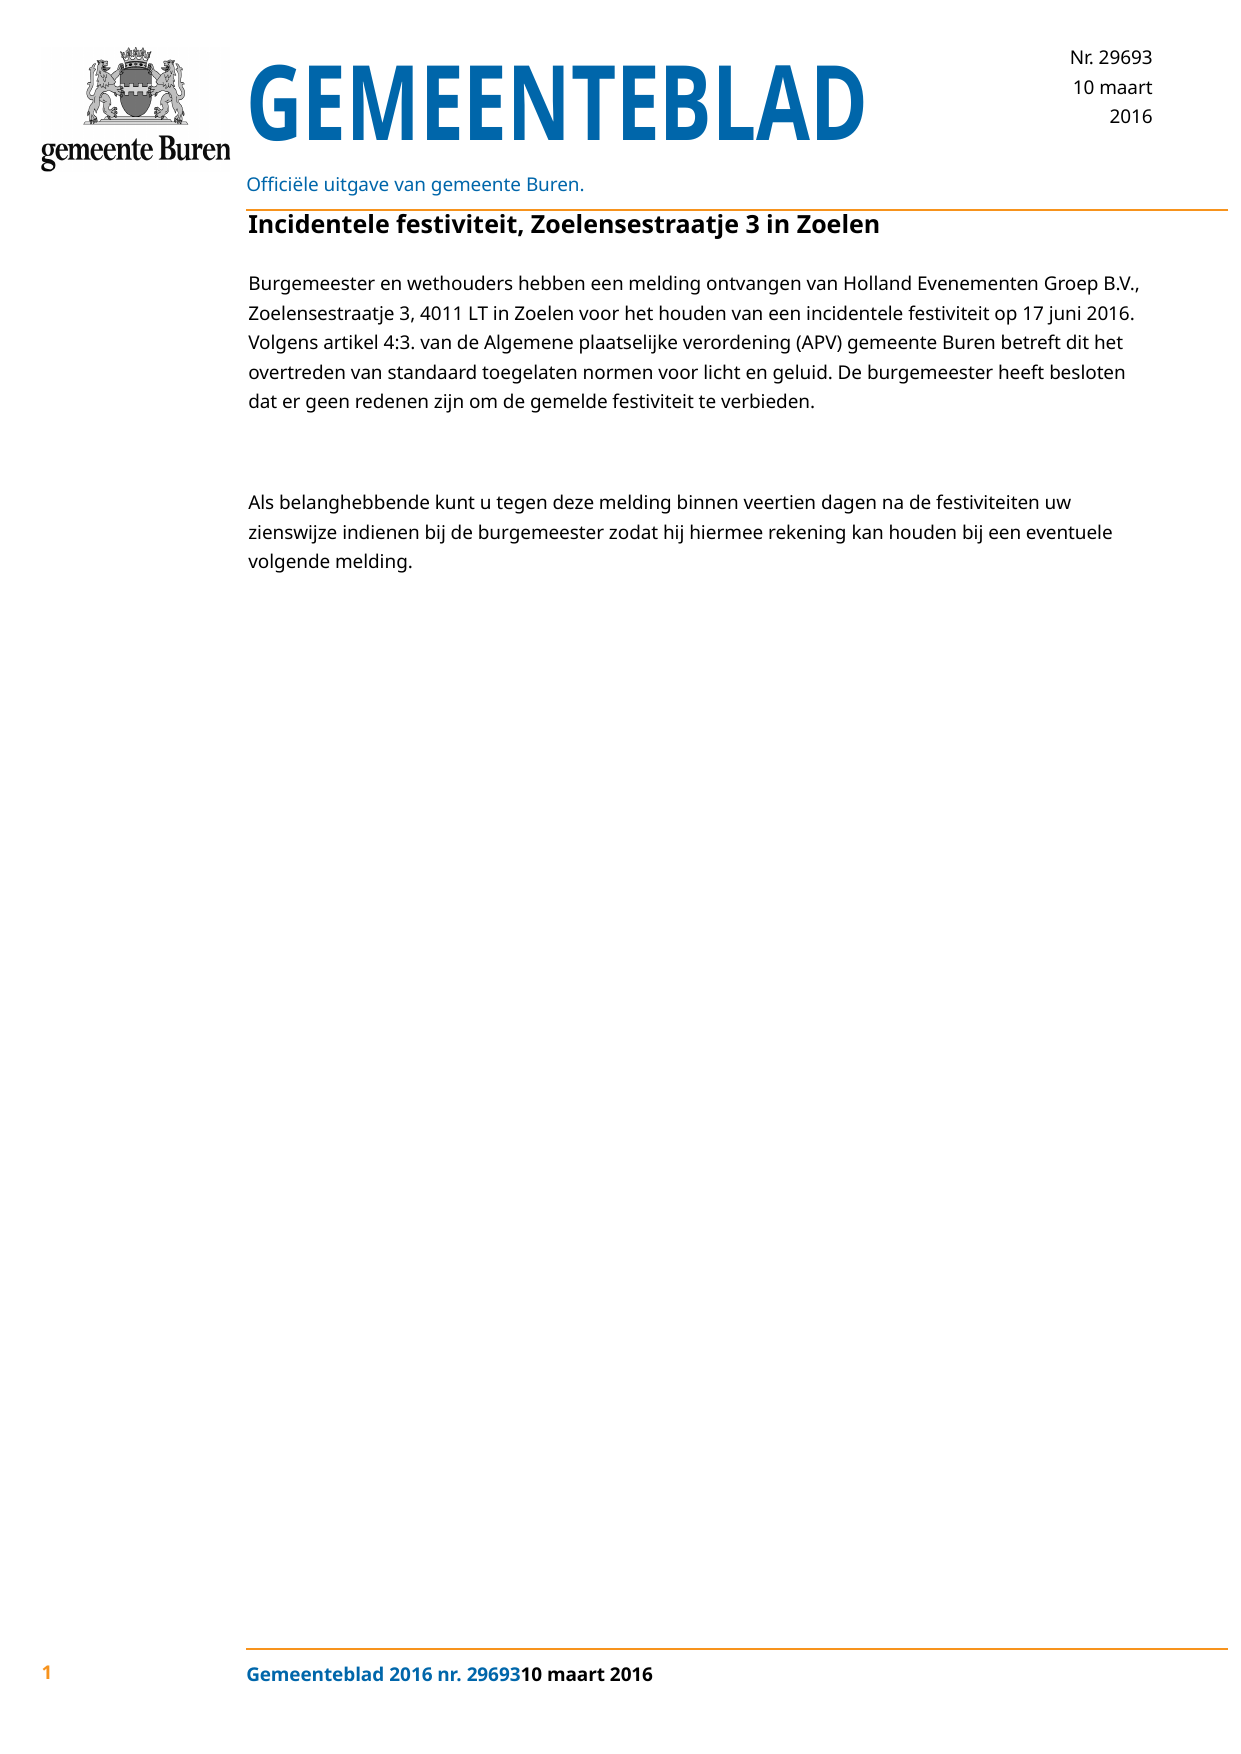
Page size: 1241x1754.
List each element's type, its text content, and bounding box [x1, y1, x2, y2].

text Burgemeester en wethouders hebben een melding ontvangen van Holland Evenementen Groep B.V., Zoelensestraatje 3, 4011 LT in Zoelen voor het houden van een incidentele festiviteit op 17 juni 2016. Volgens artikel 4:3. van de Algemene plaatselijke verordening (APV) gemeente Buren betreft dit het overtreden van standaard toegelaten normen voor licht en geluid. De burgemeester heeft besloten dat er geen redenen zijn om de gemelde festiviteit te verbieden. [248, 270, 1152, 414]
picture [41, 47, 231, 172]
text Als belanghebbende kunt u tegen deze melding binnen veertien dagen na de festiviteiten uw zienswijze indienen bij de burgemeester zodat hij hiermee rekening kan houden bij een eventuele volgende melding. [248, 489, 1152, 574]
text Incidentele festiviteit, Zoelensestraatje 3 in Zoelen [248, 211, 1152, 241]
